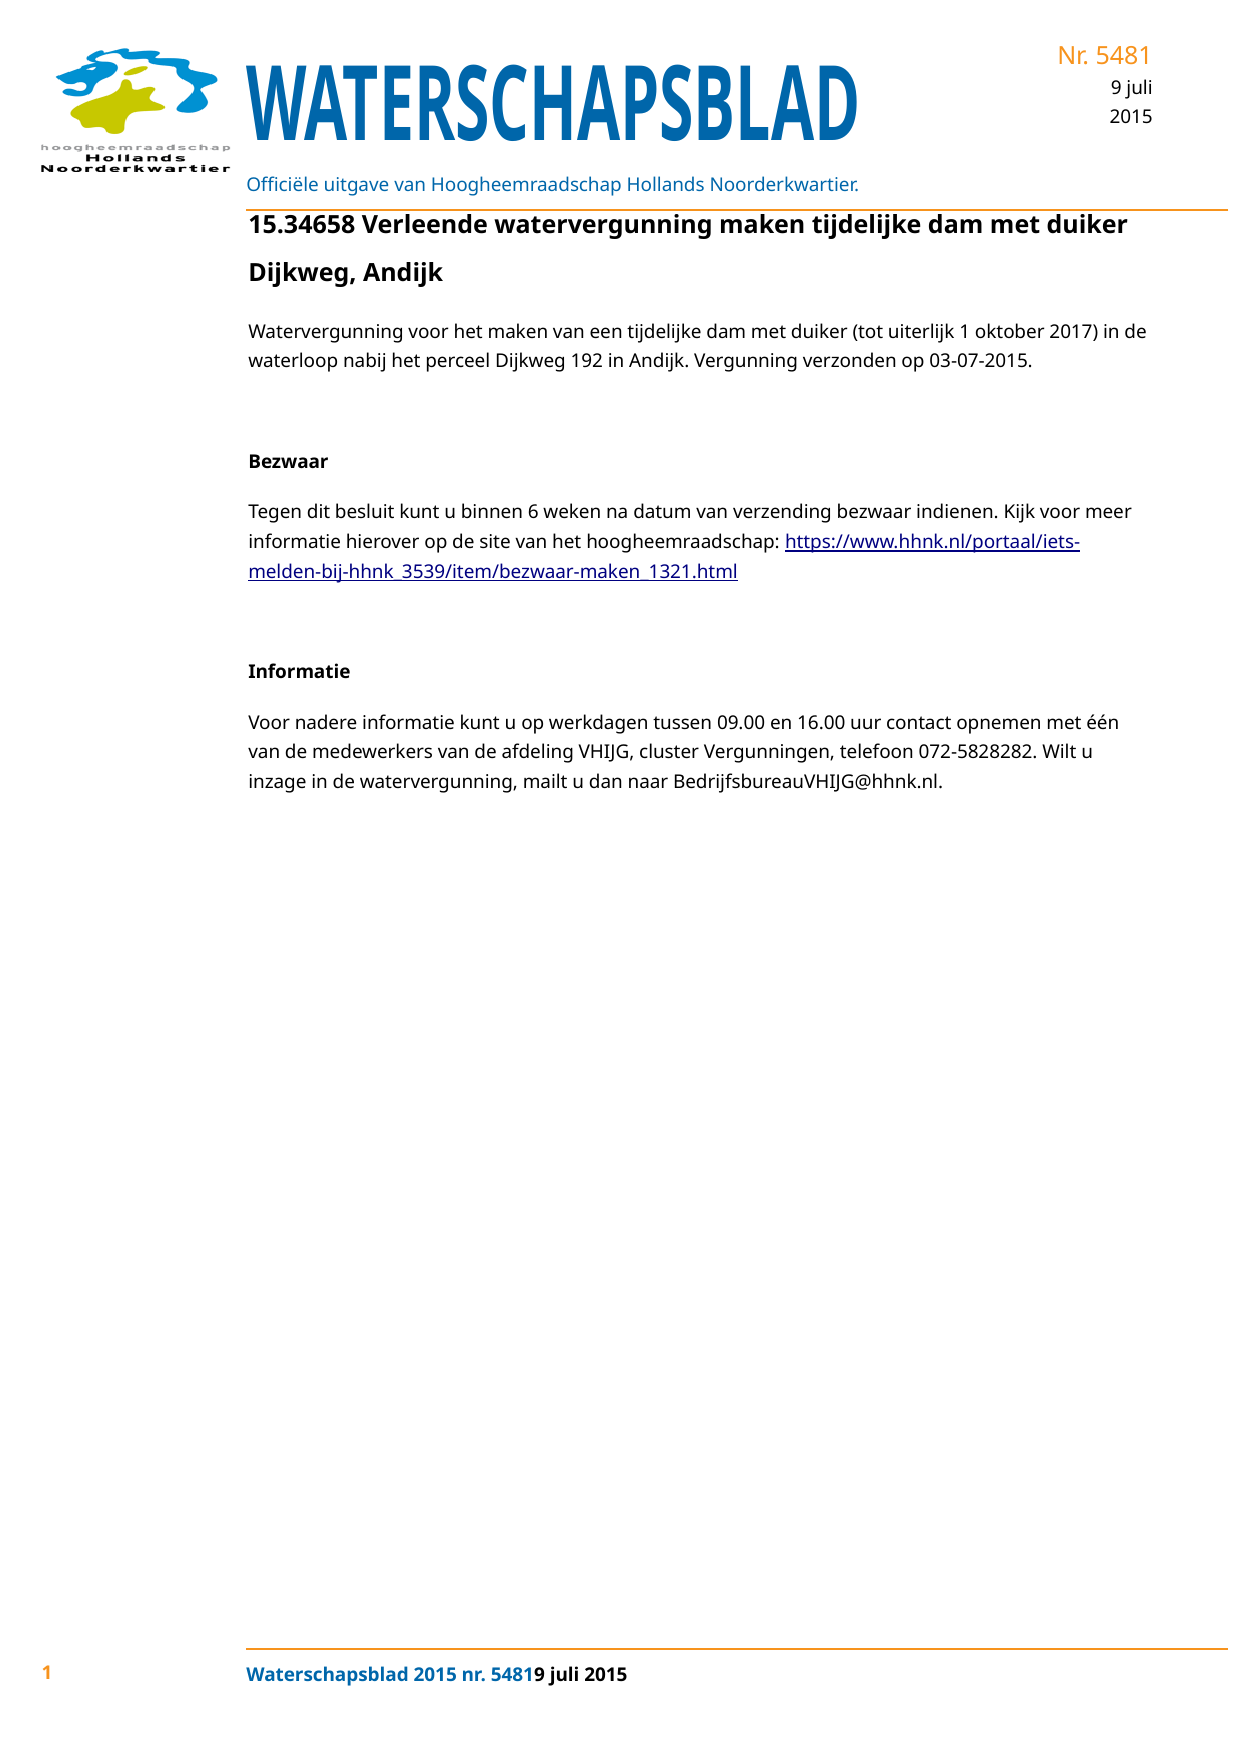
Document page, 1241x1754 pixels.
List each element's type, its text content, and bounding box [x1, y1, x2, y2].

text Tegen dit besluit kunt u binnen 6 weken na datum van verzending bezwaar indienen. Kijk voor meer informatie hierover op de site van het hoogheemraadschap: https://www.hhnk.nl/portaal/iets-melden-bij-hhnk_3539/item/bezwaar-maken_1321.html [248, 499, 1152, 584]
picture [41, 47, 231, 172]
text Voor nadere informatie kunt u op werkdagen tussen 09.00 en 16.00 uur contact opnemen met één van de medewerkers van de afdeling VHIJG, cluster Vergunningen, telefoon 072-5828282. Wilt u inzage in de watervergunning, mailt u dan naar BedrijfsbureauVHIJG@hhnk.nl. [248, 709, 1152, 794]
text Watervergunning voor het maken van een tijdelijke dam met duiker (tot uiterlijk 1 oktober 2017) in de waterloop nabij het perceel Dijkweg 192 in Andijk. Vergunning verzonden op 03-07-2015. [248, 318, 1152, 373]
text 15.34658 Verleende watervergunning maken tijdelijke dam met duiker Dijkweg, Andijk [248, 211, 1152, 288]
text Bezwaar [248, 448, 1152, 474]
text Informatie [248, 659, 1152, 684]
